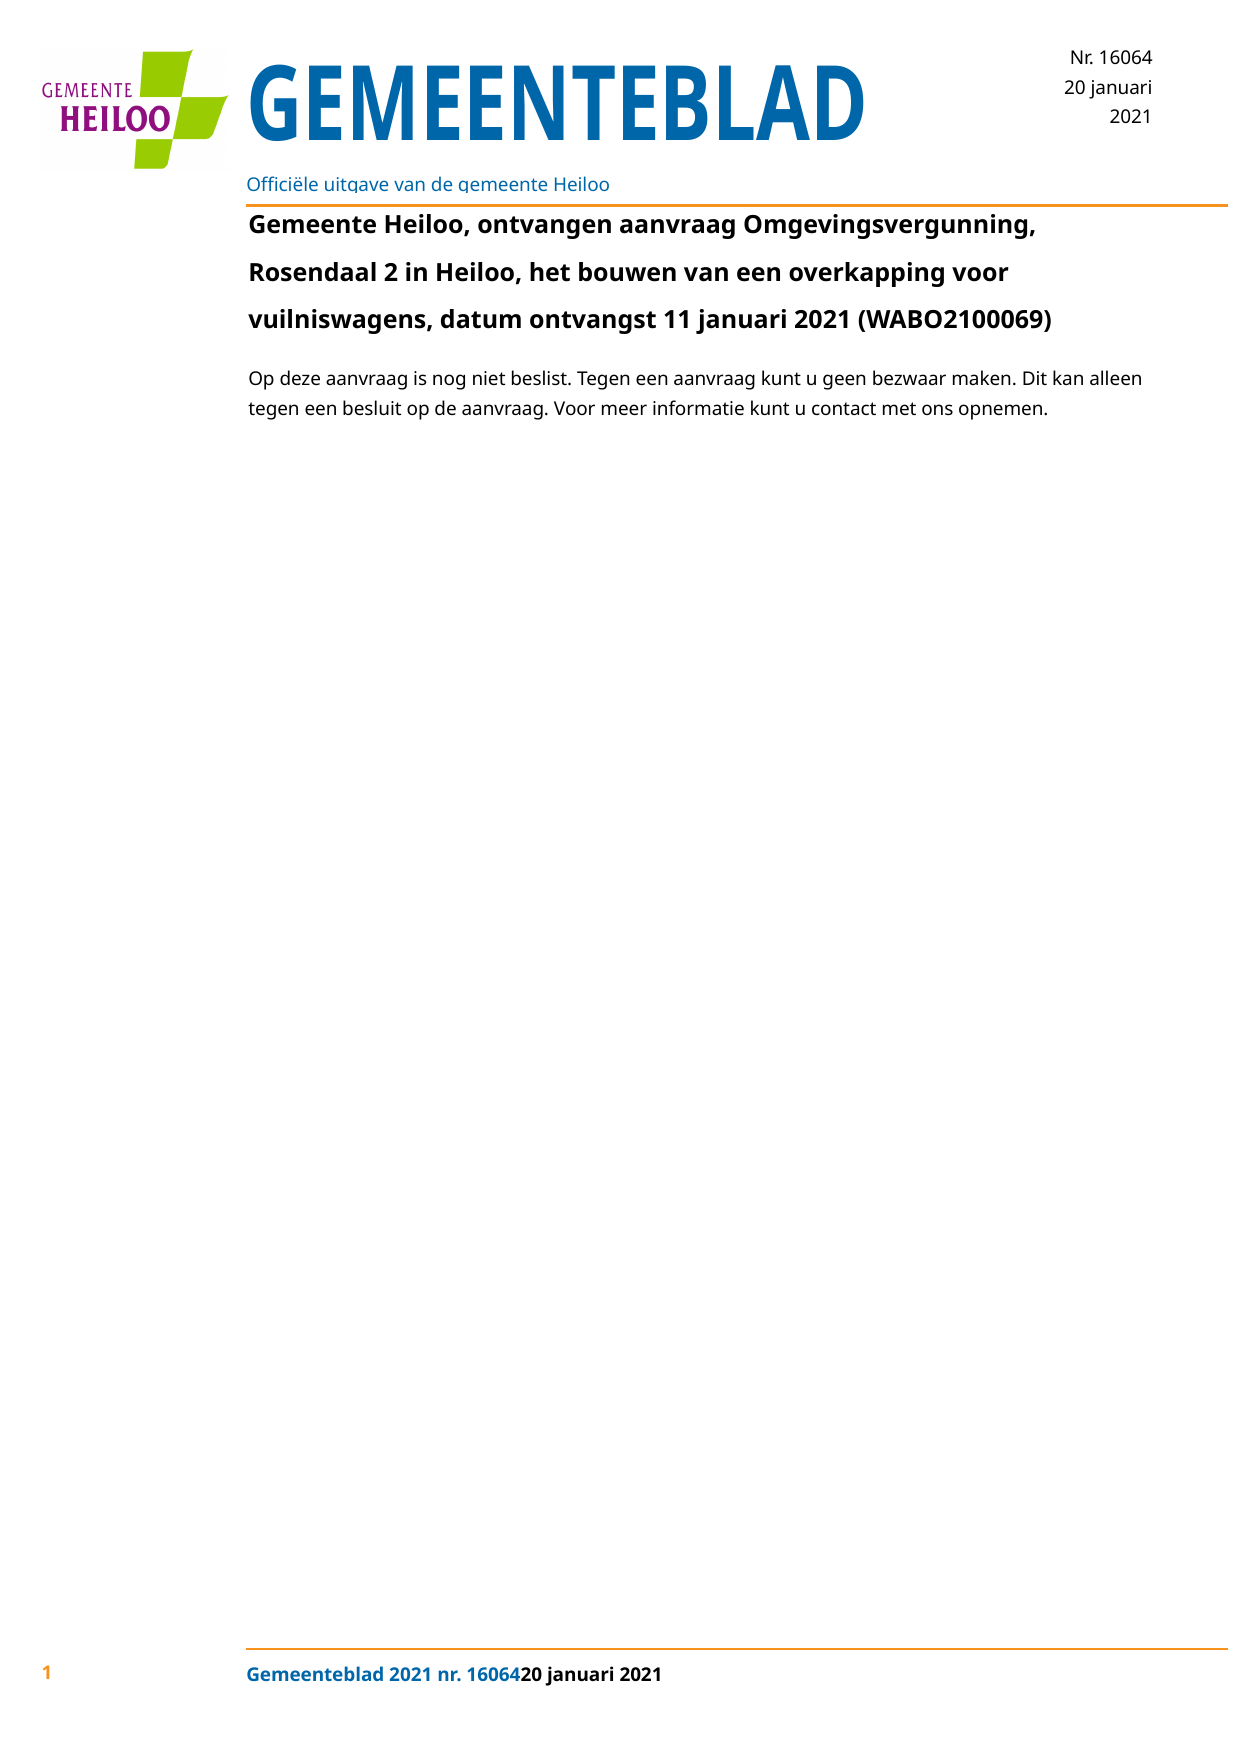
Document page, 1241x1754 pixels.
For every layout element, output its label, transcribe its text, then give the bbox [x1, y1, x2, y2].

text Op deze aanvraag is nog niet beslist. Tegen een aanvraag kunt u geen bezwaar maken. Dit kan alleen tegen een besluit op de aanvraag. Voor meer informatie kunt u contact met ons opnemen. [248, 366, 1152, 421]
picture [41, 47, 231, 172]
text Gemeente Heiloo, ontvangen aanvraag Omgevingsvergunning, Rosendaal 2 in Heiloo, het bouwen van een overkapping voor vuilniswagens, datum ontvangst 11 januari 2021 (WABO2100069) [248, 207, 1152, 336]
